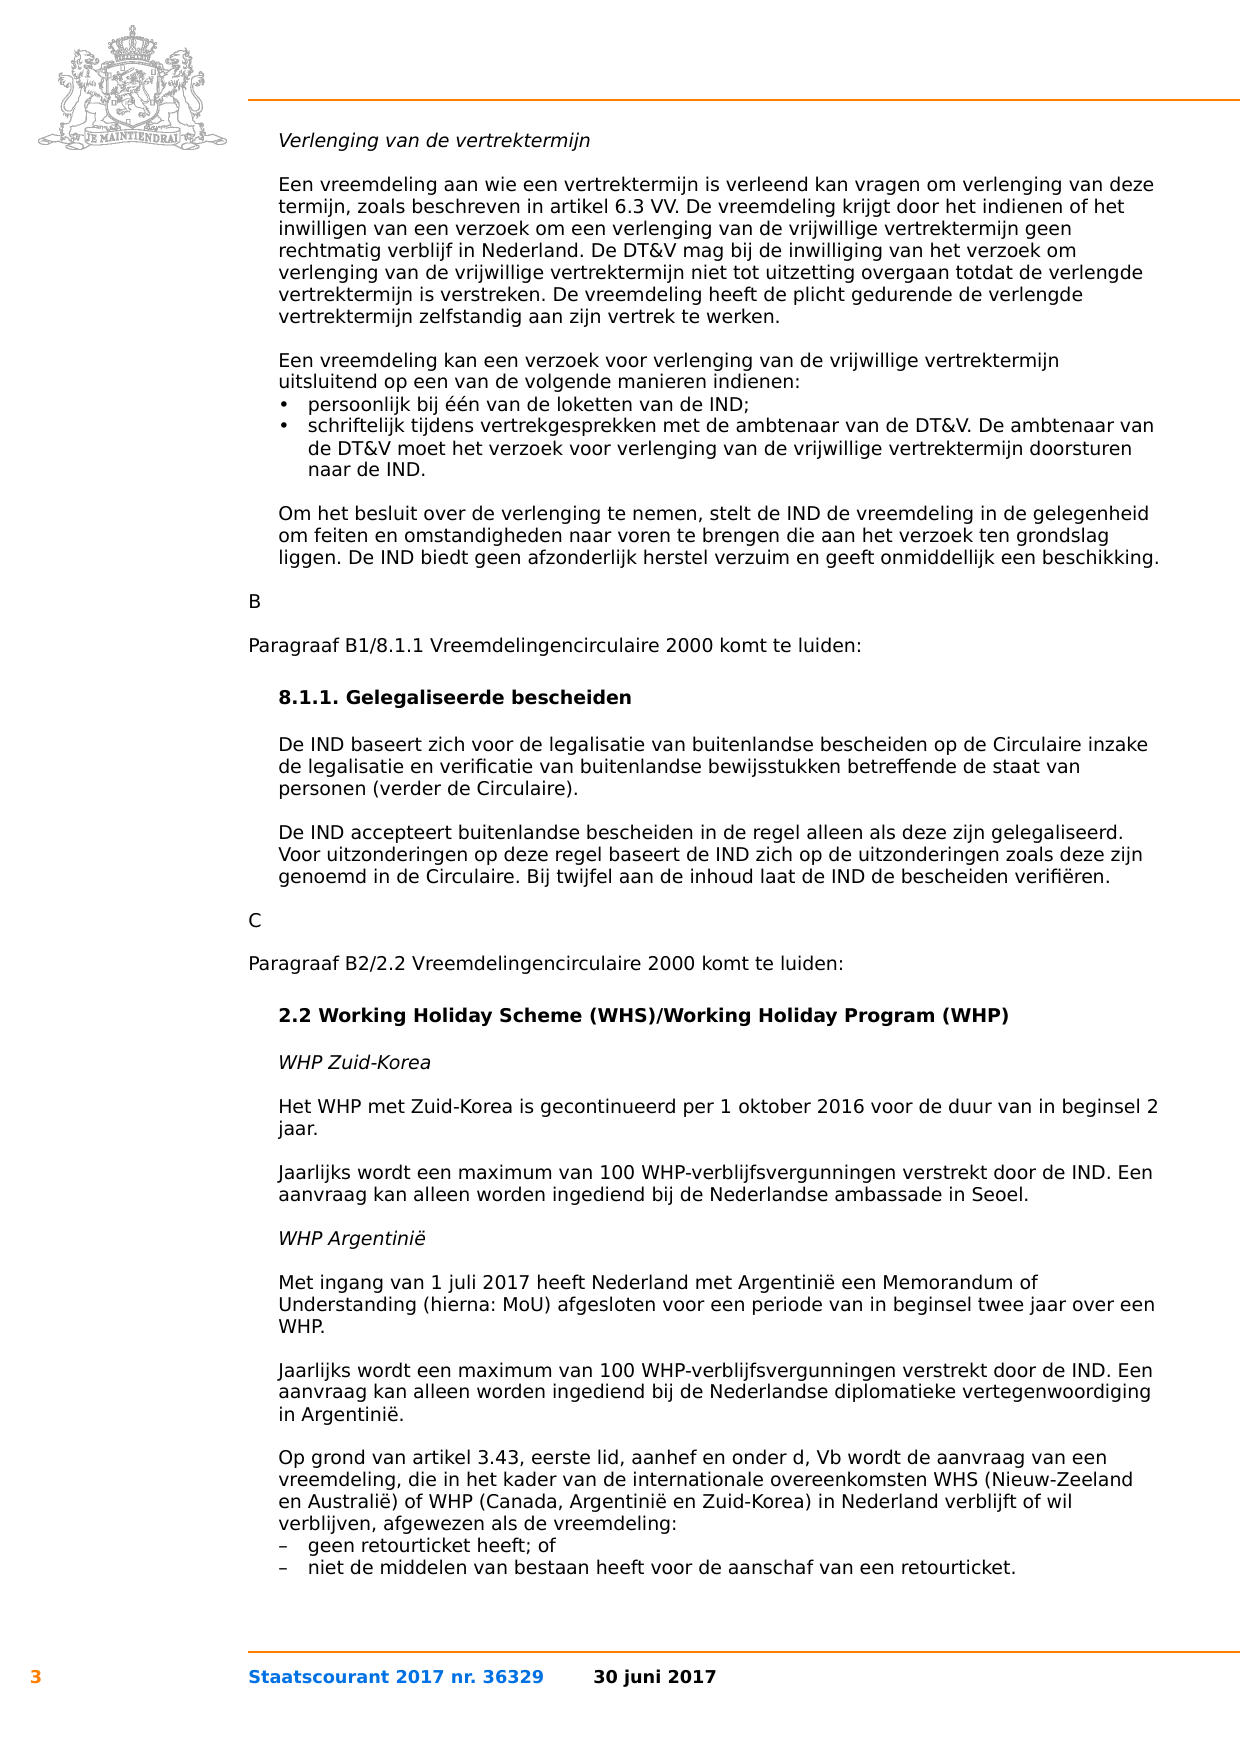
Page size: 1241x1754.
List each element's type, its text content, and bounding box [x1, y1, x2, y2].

subtitle WHP Zuid-Korea [278, 1052, 1163, 1074]
text Paragraaf B2/2.2 Vreemdelingencirculaire 2000 komt te luiden: [248, 953, 1163, 975]
text De IND baseert zich voor de legalisatie van buitenlandse bescheiden op de Circulaire inzake de legalisatie en verificatie van buitenlandse bewijsstukken betreffende de staat van personen (verder de Circulaire). [278, 734, 1163, 800]
subtitle 8.1.1. Gelegaliseerde bescheiden [278, 687, 1163, 709]
text Het WHP met Zuid-Korea is gecontinueerd per 1 oktober 2016 voor de duur van in beginsel 2 jaar. [278, 1096, 1163, 1140]
text Om het besluit over de verlenging te nemen, stelt de IND de vreemdeling in de gelegenheid om feiten en omstandigheden naar voren te brengen die aan het verzoek ten grondslag liggen. De IND biedt geen afzonderlijk herstel verzuim en geeft onmiddellijk een beschikking. [278, 503, 1163, 569]
text – niet de middelen van bestaan heeft voor de aanschaf van een retourticket. [278, 1557, 1163, 1579]
subtitle Verlenging van de vertrektermijn [278, 130, 1163, 152]
text Op grond van artikel 3.43, eerste lid, aanhef en onder d, Vb wordt de aanvraag van een vreemdeling, die in het kader van de internationale overeenkomsten WHS (Nieuw-Zeeland en Australië) of WHP (Canada, Argentinië en Zuid-Korea) in Nederland verblijft of wil verblijven, afgewezen als de vreemdeling: [278, 1447, 1163, 1535]
text Een vreemdeling aan wie een vertrektermijn is verleend kan vragen om verlenging van deze termijn, zoals beschreven in artikel 6.3 VV. De vreemdeling krijgt door het indienen of het inwilligen van een verzoek om een verlenging van de vrijwillige vertrektermijn geen rechtmatig verblijf in Nederland. De DT&V mag bij de inwilliging van het verzoek om verlenging van de vrijwillige vertrektermijn niet tot uitzetting overgaan totdat de verlengde vertrektermijn is verstreken. De vreemdeling heeft de plicht gedurende de verlengde vertrektermijn zelfstandig aan zijn vertrek te werken. [278, 174, 1163, 328]
text B [248, 591, 1163, 613]
text Jaarlijks wordt een maximum van 100 WHP-verblijfsvergunningen verstrekt door de IND. Een aanvraag kan alleen worden ingediend bij de Nederlandse ambassade in Seoel. [278, 1162, 1163, 1206]
text Jaarlijks wordt een maximum van 100 WHP-verblijfsvergunningen verstrekt door de IND. Een aanvraag kan alleen worden ingediend bij de Nederlandse diplomatieke vertegenwoordiging in Argentinië. [278, 1359, 1163, 1425]
text Een vreemdeling kan een verzoek voor verlenging van de vrijwillige vertrektermijn uitsluitend op een van de volgende manieren indienen: [278, 349, 1163, 393]
text – geen retourticket heeft; of [278, 1535, 1163, 1557]
subtitle 2.2 Working Holiday Scheme (WHS)/Working Holiday Program (WHP) [278, 1005, 1163, 1027]
picture [38, 25, 227, 150]
text De IND accepteert buitenlandse bescheiden in de regel alleen als deze zijn gelegaliseerd. Voor uitzonderingen op deze regel baseert de IND zich op de uitzonderingen zoals deze zijn genoemd in de Circulaire. Bij twijfel aan de inhoud laat de IND de bescheiden verifiëren. [278, 822, 1163, 888]
text Met ingang van 1 juli 2017 heeft Nederland met Argentinië een Memorandum of Understanding (hierna: MoU) afgesloten voor een periode van in beginsel twee jaar over een WHP. [278, 1272, 1163, 1338]
text • schriftelijk tijdens vertrekgesprekken met de ambtenaar van de DT&V. De ambtenaar van de DT&V moet het verzoek voor verlenging van de vrijwillige vertrektermijn doorsturen naar de IND. [278, 415, 1163, 481]
subtitle WHP Argentinië [278, 1228, 1163, 1250]
text C [248, 909, 1163, 931]
text • persoonlijk bij één van de loketten van de IND; [278, 393, 1163, 415]
text Paragraaf B1/8.1.1 Vreemdelingencirculaire 2000 komt te luiden: [248, 635, 1163, 657]
